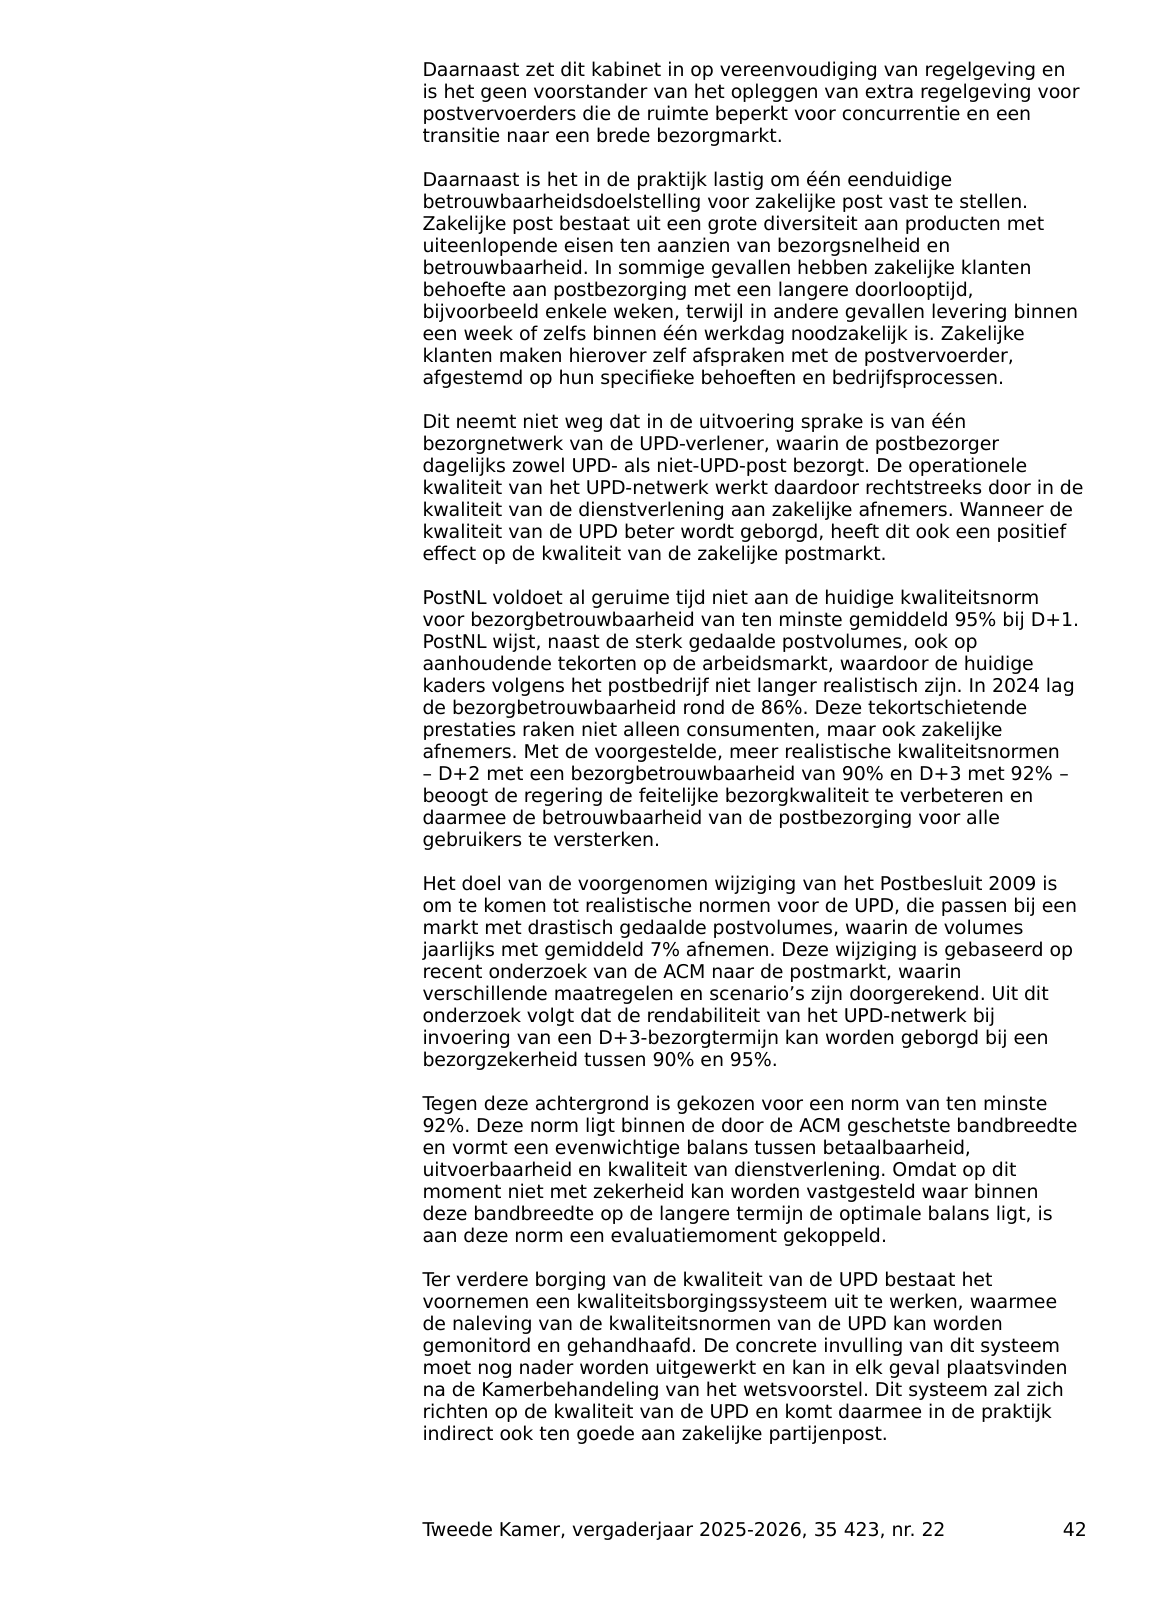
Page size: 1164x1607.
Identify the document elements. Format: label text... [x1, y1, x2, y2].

text Ter verdere borging van de kwaliteit van de UPD bestaat het voornemen een kwaliteitsborgingssysteem uit te werken, waarmee de naleving van de kwaliteitsnormen van de UPD kan worden gemonitord en gehandhaafd. De concrete invulling van dit systeem moet nog nader worden uitgewerkt en kan in elk geval plaatsvinden na de Kamerbehandeling van het wetsvoorstel. Dit systeem zal zich richten op de kwaliteit van de UPD en komt daarmee in de praktijk indirect ook ten goede aan zakelijke partijenpost. [422, 1269, 1087, 1445]
text Dit neemt niet weg dat in de uitvoering sprake is van één bezorgnetwerk van de UPD-verlener, waarin de postbezorger dagelijks zowel UPD- als niet-UPD-post bezorgt. De operationele kwaliteit van het UPD-netwerk werkt daardoor rechtstreeks door in de kwaliteit van de dienstverlening aan zakelijke afnemers. Wanneer de kwaliteit van de UPD beter wordt geborgd, heeft dit ook een positief effect op de kwaliteit van de zakelijke postmarkt. [422, 411, 1087, 565]
text Het doel van de voorgenomen wijziging van het Postbesluit 2009 is om te komen tot realistische normen voor de UPD, die passen bij een markt met drastisch gedaalde postvolumes, waarin de volumes jaarlijks met gemiddeld 7% afnemen. Deze wijziging is gebaseerd op recent onderzoek van de ACM naar de postmarkt, waarin verschillende maatregelen en scenario’s zijn doorgerekend. Uit dit onderzoek volgt dat de rendabiliteit van het UPD-netwerk bij invoering van een D+3-bezorgtermijn kan worden geborgd bij een bezorgzekerheid tussen 90% en 95%. [422, 873, 1087, 1071]
text PostNL voldoet al geruime tijd niet aan de huidige kwaliteitsnorm voor bezorgbetrouwbaarheid van ten minste gemiddeld 95% bij D+1. PostNL wijst, naast de sterk gedaalde postvolumes, ook op aanhoudende tekorten op de arbeidsmarkt, waardoor de huidige kaders volgens het postbedrijf niet langer realistisch zijn. In 2024 lag de bezorgbetrouwbaarheid rond de 86%. Deze tekortschietende prestaties raken niet alleen consumenten, maar ook zakelijke afnemers. Met de voorgestelde, meer realistische kwaliteitsnormen – D+2 met een bezorgbetrouwbaarheid van 90% en D+3 met 92% – beoogt de regering de feitelijke bezorgkwaliteit te verbeteren en daarmee de betrouwbaarheid van de postbezorging voor alle gebruikers te versterken. [422, 587, 1087, 851]
text Daarnaast is het in de praktijk lastig om één eenduidige betrouwbaarheidsdoelstelling voor zakelijke post vast te stellen. Zakelijke post bestaat uit een grote diversiteit aan producten met uiteenlopende eisen ten aanzien van bezorgsnelheid en betrouwbaarheid. In sommige gevallen hebben zakelijke klanten behoefte aan postbezorging met een langere doorlooptijd, bijvoorbeeld enkele weken, terwijl in andere gevallen levering binnen een week of zelfs binnen één werkdag noodzakelijk is. Zakelijke klanten maken hierover zelf afspraken met de postvervoerder, afgestemd op hun specifieke behoeften en bedrijfsprocessen. [422, 169, 1087, 389]
text Daarnaast zet dit kabinet in op vereenvoudiging van regelgeving en is het geen voorstander van het opleggen van extra regelgeving voor postvervoerders die de ruimte beperkt voor concurrentie en een transitie naar een brede bezorgmarkt. [422, 59, 1087, 147]
text Tegen deze achtergrond is gekozen voor een norm van ten minste 92%. Deze norm ligt binnen de door de ACM geschetste bandbreedte en vormt een evenwichtige balans tussen betaalbaarheid, uitvoerbaarheid en kwaliteit van dienstverlening. Omdat op dit moment niet met zekerheid kan worden vastgesteld waar binnen deze bandbreedte op de langere termijn de optimale balans ligt, is aan deze norm een evaluatiemoment gekoppeld. [422, 1093, 1087, 1247]
